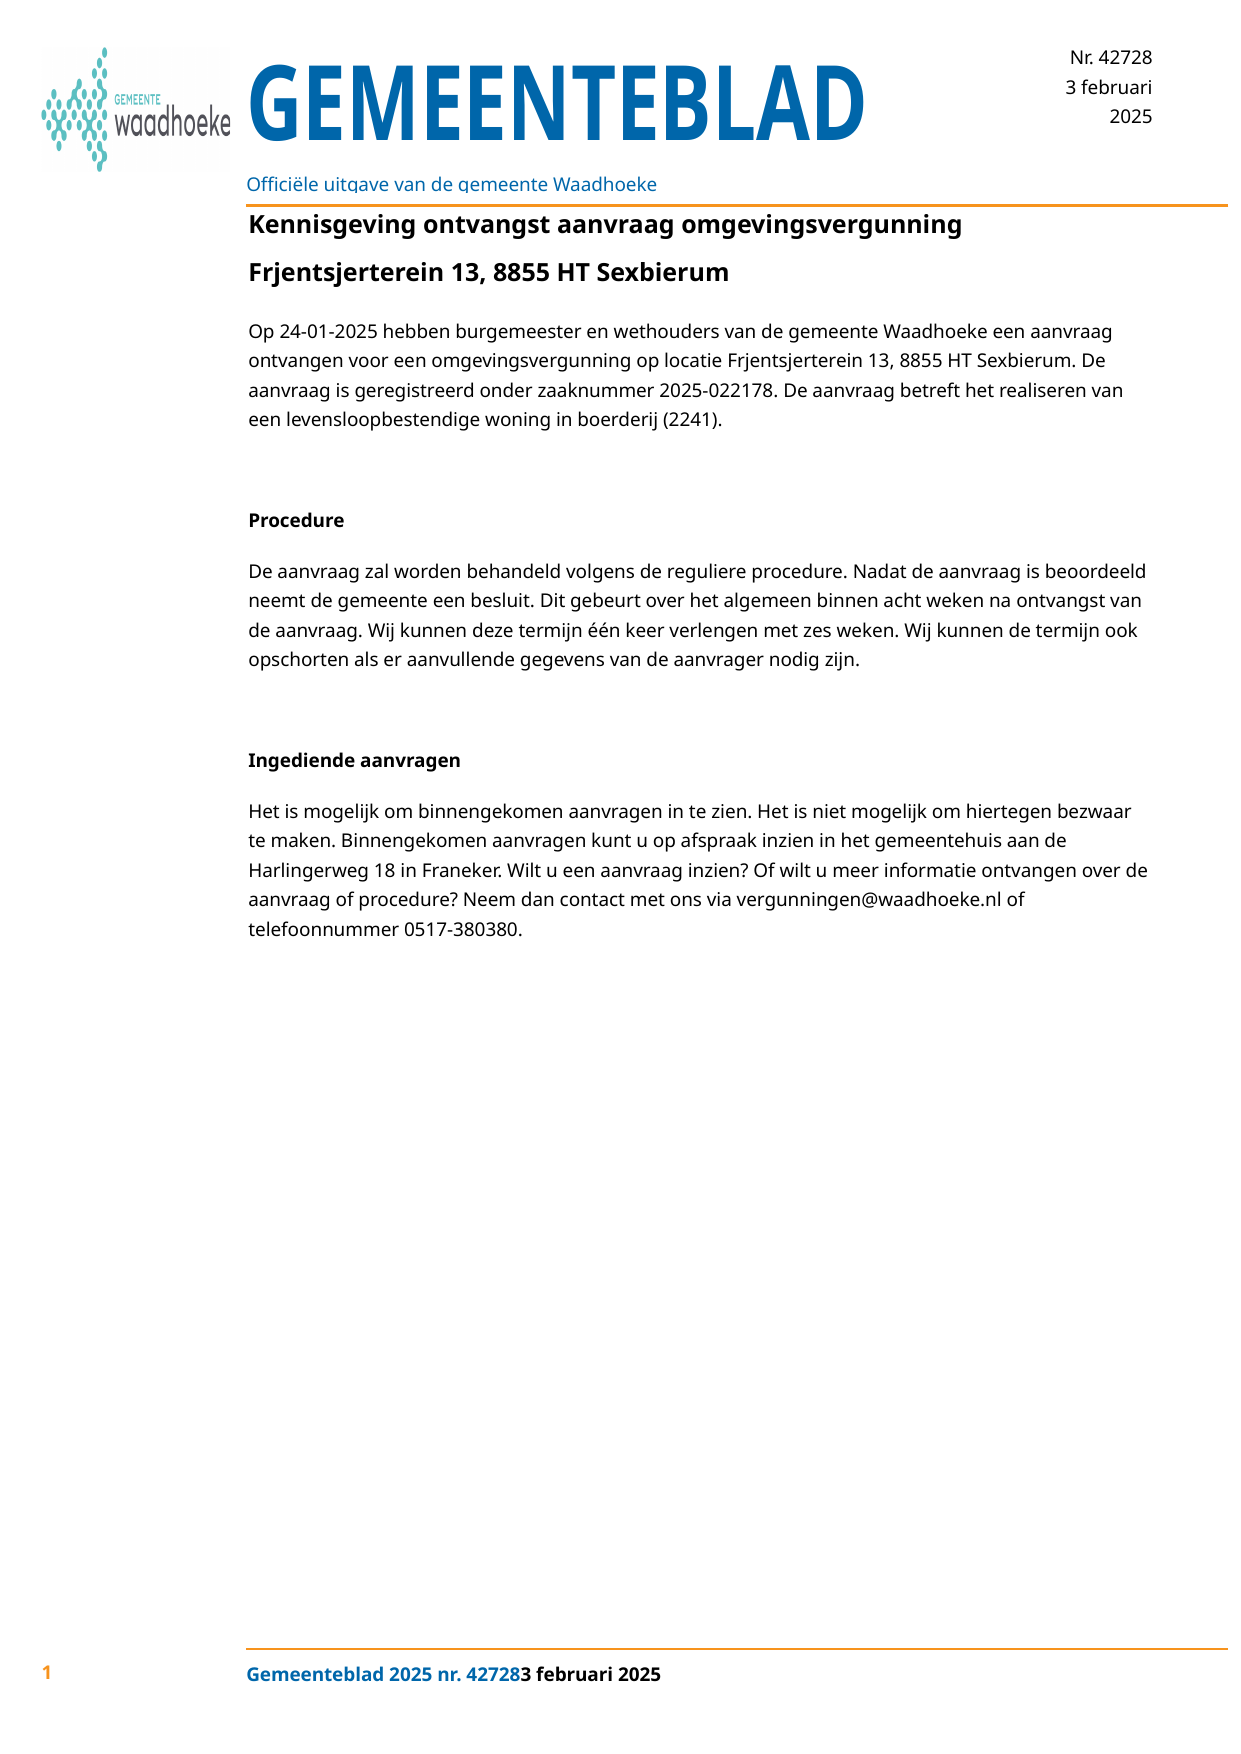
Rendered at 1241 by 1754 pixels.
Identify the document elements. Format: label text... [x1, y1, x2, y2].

text Kennisgeving ontvangst aanvraag omgevingsvergunning Frjentsjerterein 13, 8855 HT Sexbierum [248, 207, 1152, 288]
text Op 24-01-2025 hebben burgemeester en wethouders van de gemeente Waadhoeke een aanvraag ontvangen voor een omgevingsvergunning op locatie Frjentsjerterein 13, 8855 HT Sexbierum. De aanvraag is geregistreerd onder zaaknummer 2025-022178. De aanvraag betreft het realiseren van een levensloopbestendige woning in boerderij (2241). [248, 318, 1152, 432]
picture [41, 47, 231, 172]
text Het is mogelijk om binnengekomen aanvragen in te zien. Het is niet mogelijk om hiertegen bezwaar te maken. Binnengekomen aanvragen kunt u op afspraak inzien in het gemeentehuis aan de Harlingerweg 18 in Franeker. Wilt u een aanvraag inzien? Of wilt u meer informatie ontvangen over de aanvraag of procedure? Neem dan contact met ons via vergunningen@waadhoeke.nl of telefoonnummer 0517-380380. [248, 798, 1152, 942]
text Procedure [248, 507, 1152, 533]
text De aanvraag zal worden behandeld volgens de reguliere procedure. Nadat de aanvraag is beoordeeld neemt de gemeente een besluit. Dit gebeurt over het algemeen binnen acht weken na ontvangst van de aanvraag. Wij kunnen deze termijn één keer verlengen met zes weken. Wij kunnen de termijn ook opschorten als er aanvullende gegevens van de aanvrager nodig zijn. [248, 558, 1152, 672]
text Ingediende aanvragen [248, 747, 1152, 773]
